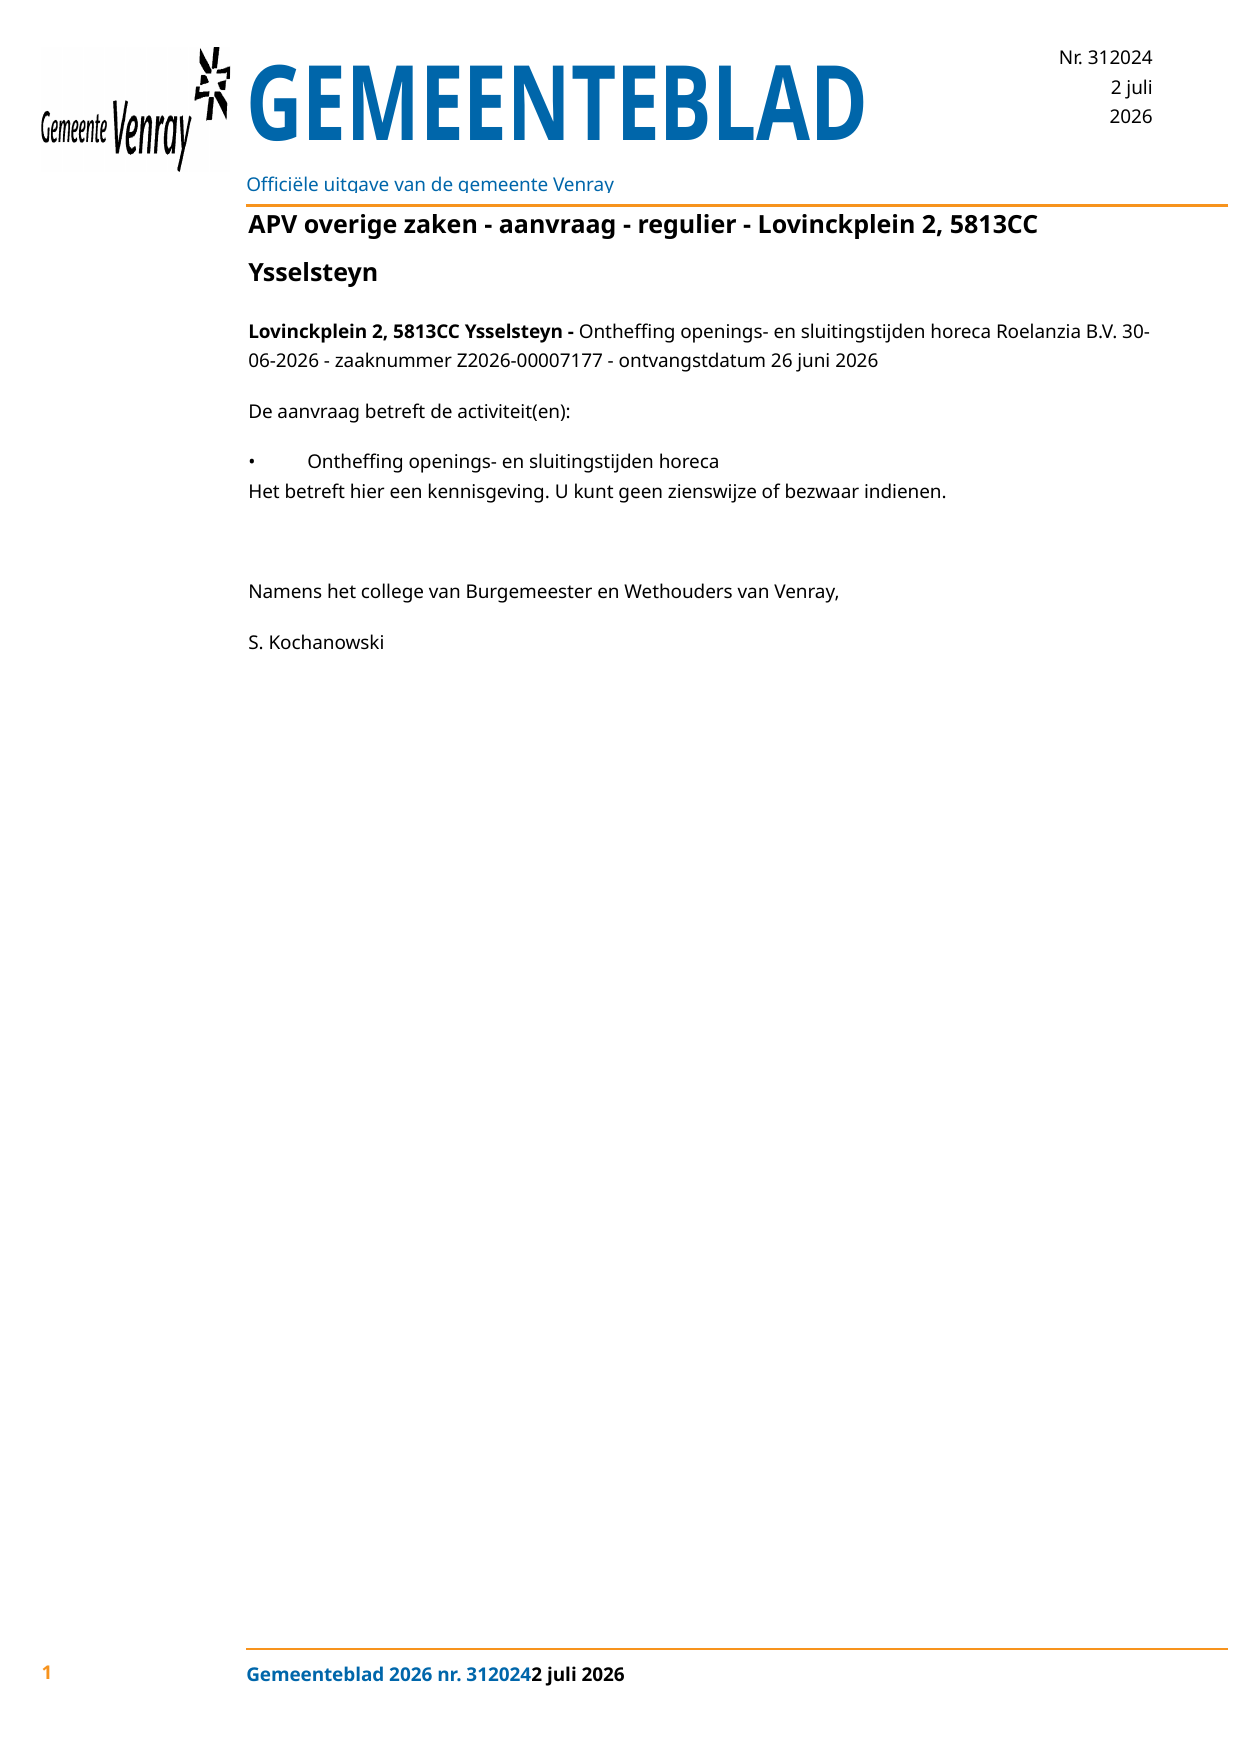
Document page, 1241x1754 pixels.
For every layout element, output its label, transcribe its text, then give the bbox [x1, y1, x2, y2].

text Namens het college van Burgemeester en Wethouders van Venray, [248, 579, 1152, 604]
text De aanvraag betreft de activiteit(en): [248, 398, 1152, 424]
text Lovinckplein 2, 5813CC Ysselsteyn - Ontheffing openings- en sluitingstijden horeca Roelanzia B.V. 30-06-2026 - zaaknummer Z2026-00007177 - ontvangstdatum 26 juni 2026 [248, 318, 1152, 373]
text Het betreft hier een kennisgeving. U kunt geen zienswijze of bezwaar indienen. [248, 478, 1152, 504]
text APV overige zaken - aanvraag - regulier - Lovinckplein 2, 5813CC Ysselsteyn [248, 207, 1152, 288]
picture [41, 47, 231, 172]
list Ontheffing openings- en sluitingstijden horeca [248, 448, 1152, 474]
text S. Kochanowski [248, 629, 1152, 655]
